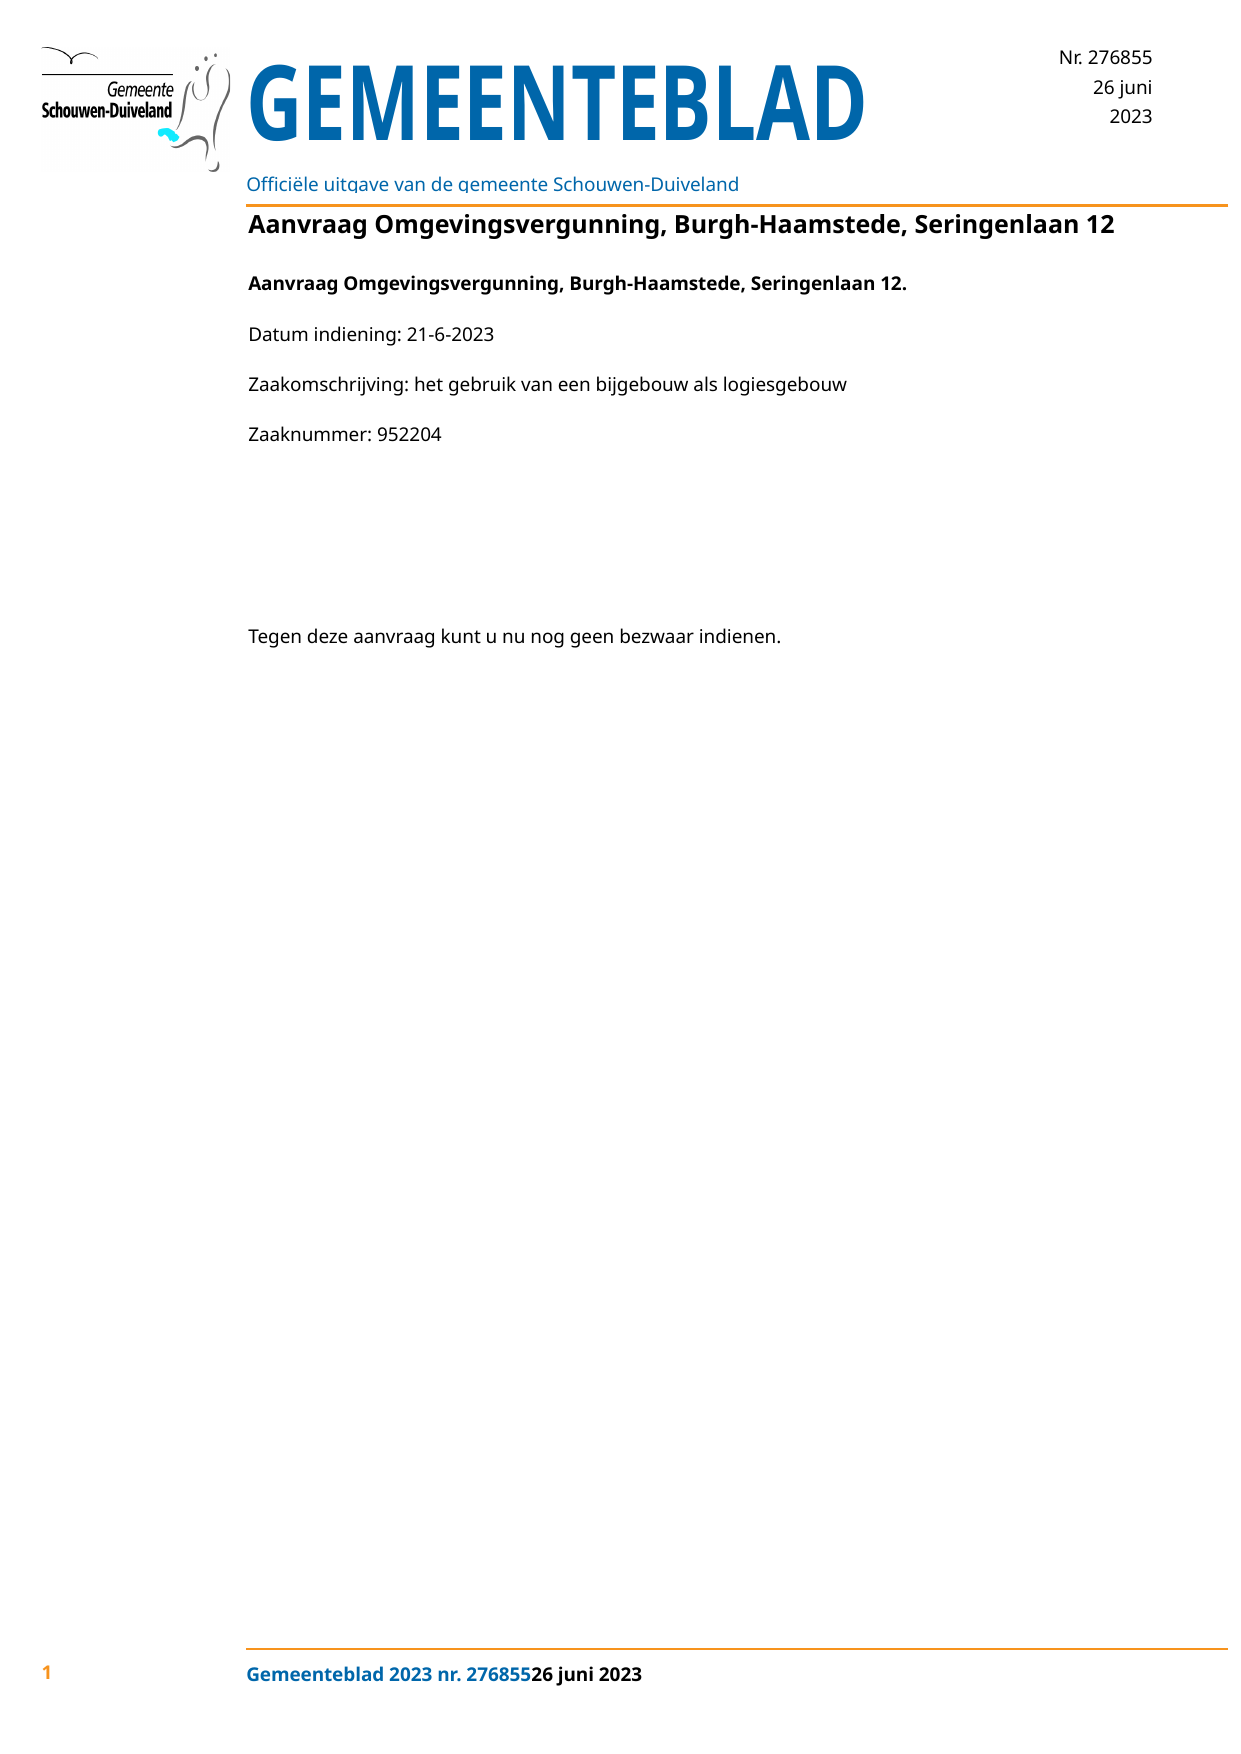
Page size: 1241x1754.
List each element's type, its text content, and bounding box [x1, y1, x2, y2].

text Zaaknummer: 952204 [248, 422, 1152, 447]
text Aanvraag Omgevingsvergunning, Burgh-Haamstede, Seringenlaan 12 [248, 207, 1152, 241]
text Aanvraag Omgevingsvergunning, Burgh-Haamstede, Seringenlaan 12. [248, 270, 1152, 296]
picture [41, 47, 231, 172]
text Zaakomschrijving: het gebruik van een bijgebouw als logiesgebouw [248, 371, 1152, 397]
text Tegen deze aanvraag kunt u nu nog geen bezwaar indienen. [248, 623, 1152, 649]
text Datum indiening: 21-6-2023 [248, 321, 1152, 346]
